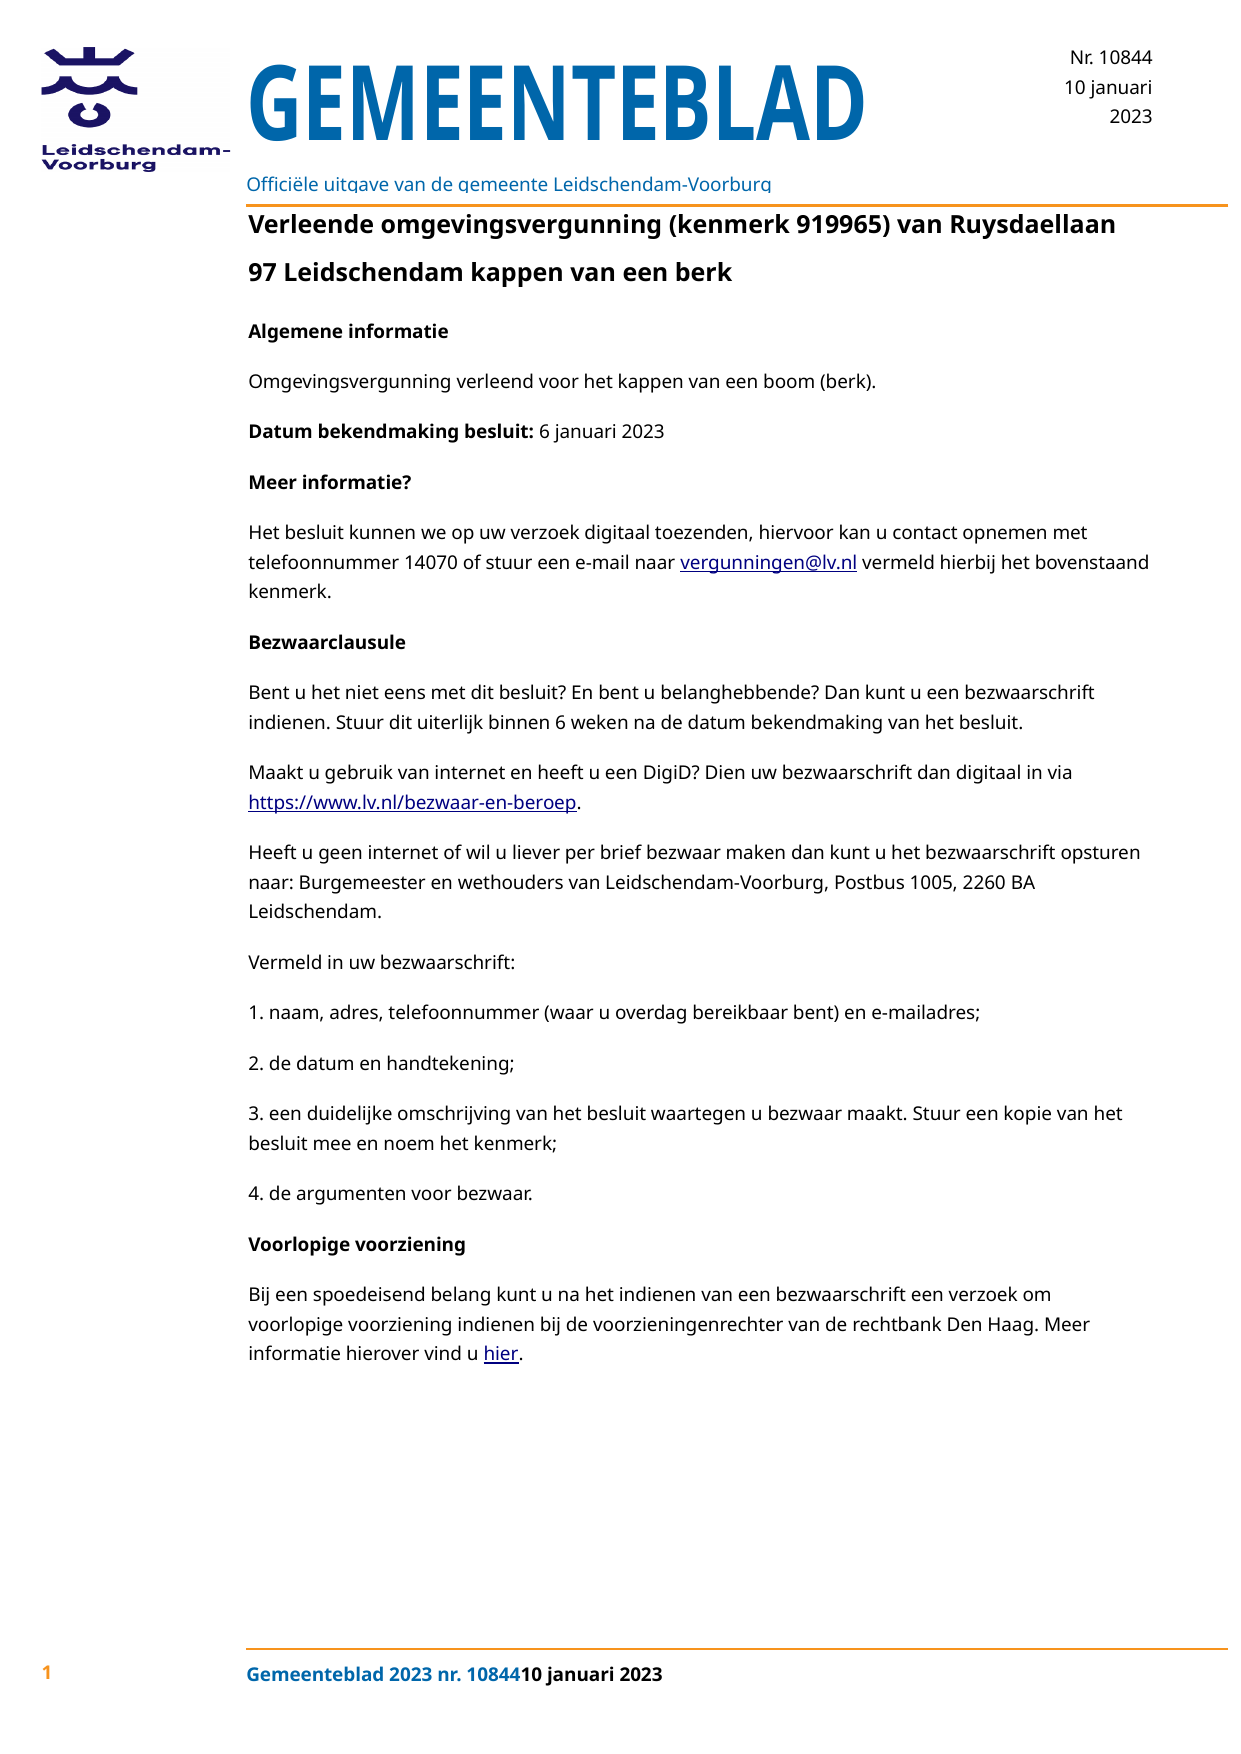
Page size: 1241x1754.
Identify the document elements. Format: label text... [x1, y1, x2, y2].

text Het besluit kunnen we op uw verzoek digitaal toezenden, hiervoor kan u contact opnemen met telefoonnummer 14070 of stuur een e-mail naar vergunningen@lv.nl vermeld hierbij het bovenstaand kenmerk. [248, 519, 1152, 604]
text Algemene informatie [248, 318, 1152, 344]
text Meer informatie? [248, 469, 1152, 495]
text Bij een spoedeisend belang kunt u na het indienen van een bezwaarschrift een verzoek om voorlopige voorziening indienen bij de voorzieningenrechter van de rechtbank Den Haag. Meer informatie hierover vind u hier. [248, 1281, 1152, 1366]
text Heeft u geen internet of wil u liever per brief bezwaar maken dan kunt u het bezwaarschrift opsturen naar: Burgemeester en wethouders van Leidschendam-Voorburg, Postbus 1005, 2260 BA Leidschendam. [248, 839, 1152, 924]
picture [41, 47, 231, 172]
text Vermeld in uw bezwaarschrift: [248, 949, 1152, 975]
text Verleende omgevingsvergunning (kenmerk 919965) van Ruysdaellaan 97 Leidschendam kappen van een berk [248, 207, 1152, 288]
text 2. de datum en handtekening; [248, 1050, 1152, 1076]
text Omgevingsvergunning verleend voor het kappen van een boom (berk). [248, 368, 1152, 394]
text Bent u het niet eens met dit besluit? En bent u belanghebbende? Dan kunt u een bezwaarschrift indienen. Stuur dit uiterlijk binnen 6 weken na de datum bekendmaking van het besluit. [248, 679, 1152, 735]
text Voorlopige voorziening [248, 1231, 1152, 1257]
text Maakt u gebruik van internet en heeft u een DigiD? Dien uw bezwaarschrift dan digitaal in via https://www.lv.nl/bezwaar-en-beroep. [248, 759, 1152, 815]
text Bezwaarclausule [248, 629, 1152, 655]
text 1. naam, adres, telefoonnummer (waar u overdag bereikbaar bent) en e-mailadres; [248, 999, 1152, 1025]
text Datum bekendmaking besluit: 6 januari 2023 [248, 419, 1152, 444]
text 4. de argumenten voor bezwaar. [248, 1180, 1152, 1206]
text 3. een duidelijke omschrijving van het besluit waartegen u bezwaar maakt. Stuur een kopie van het besluit mee en noem het kenmerk; [248, 1100, 1152, 1156]
